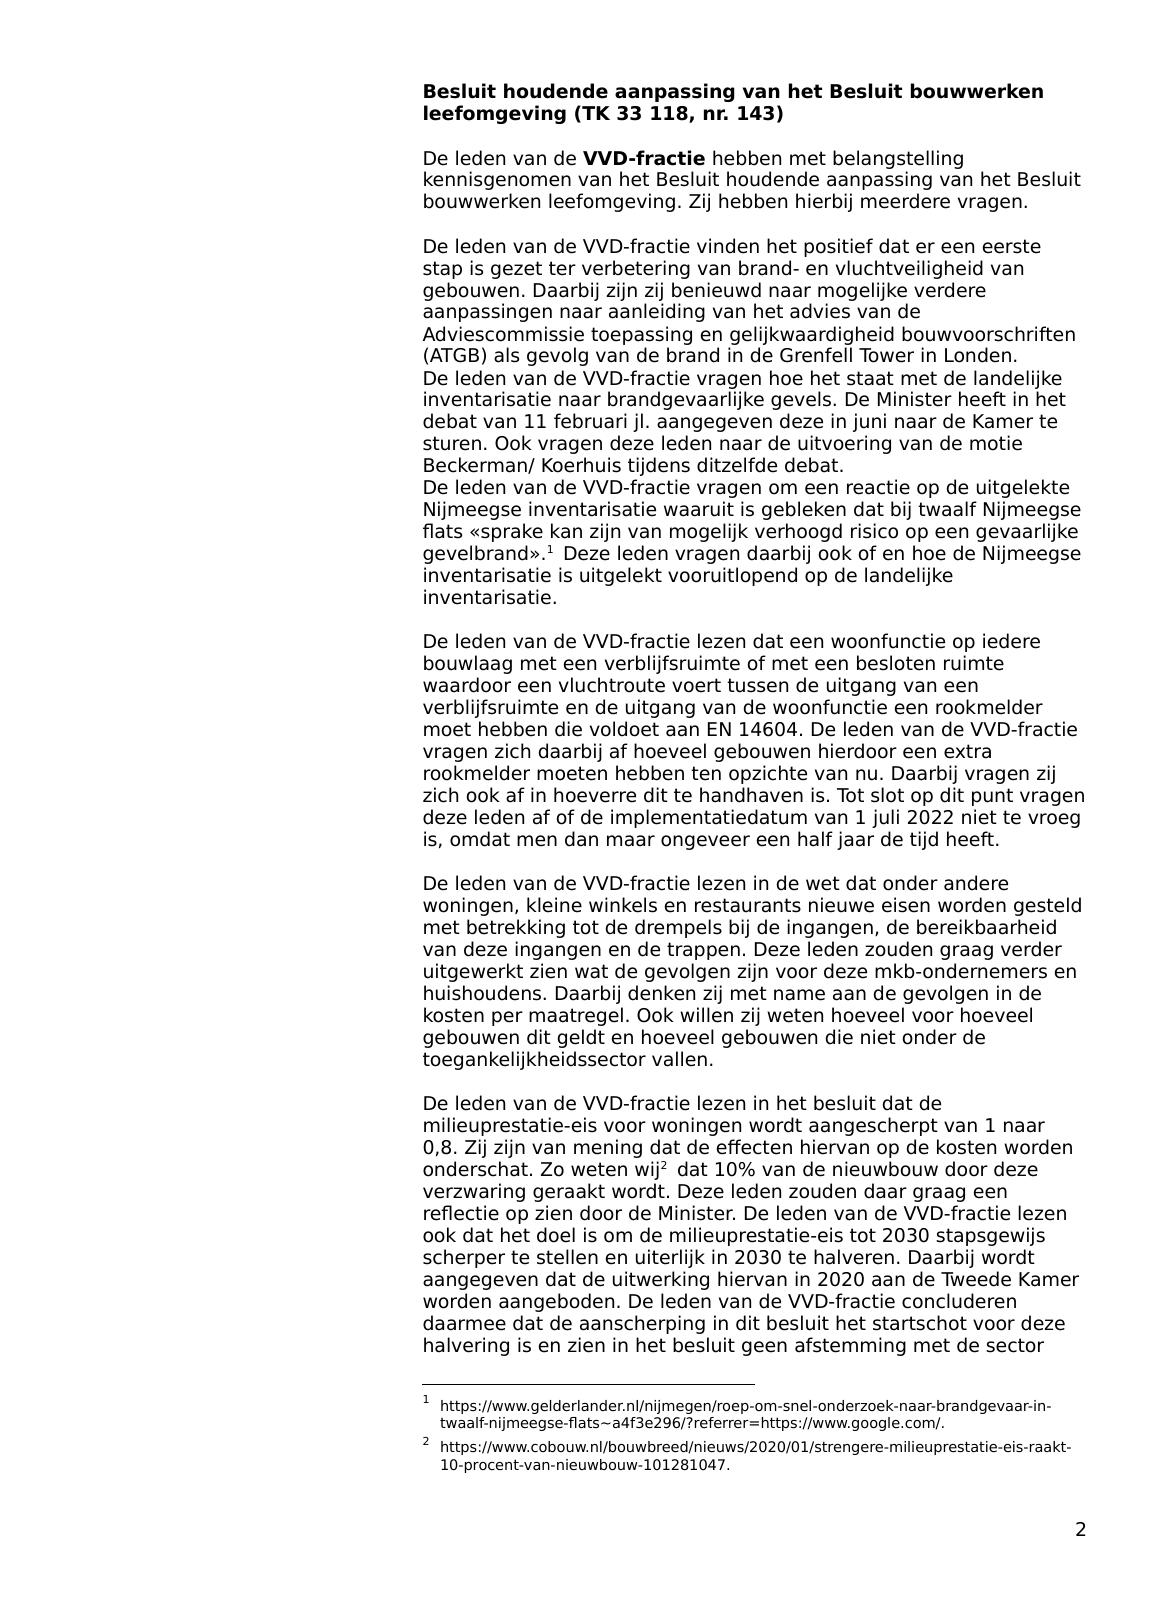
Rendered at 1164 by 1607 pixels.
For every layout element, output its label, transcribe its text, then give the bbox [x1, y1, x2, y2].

text https://www.gelderlander.nl/nijmegen/roep-om-snel-onderzoek-naar-brandgevaar-in-twaalf-nijmeegse-flats~a4f3e296/?referrer=https://www.google.com/. [422, 1393, 1087, 1432]
text De leden van de VVD-fractie hebben met belangstelling kennisgenomen van het Besluit houdende aanpassing van het Besluit bouwwerken leefomgeving. Zij hebben hierbij meerdere vragen. [422, 147, 1087, 213]
text De leden van de VVD-fractie vinden het positief dat er een eerste stap is gezet ter verbetering van brand- en vluchtveiligheid van gebouwen. Daarbij zijn zij benieuwd naar mogelijke verdere aanpassingen naar aanleiding van het advies van de Adviescommissie toepassing en gelijkwaardigheid bouwvoorschriften (ATGB) als gevolg van de brand in de Grenfell Tower in Londen. [422, 236, 1087, 367]
text De leden van de VVD-fractie lezen dat een woonfunctie op iedere bouwlaag met een verblijfsruimte of met een besloten ruimte waardoor een vluchtroute voert tussen de uitgang van een verblijfsruimte en de uitgang van de woonfunctie een rookmelder moet hebben die voldoet aan EN 14604. De leden van de VVD-fractie vragen zich daarbij af hoeveel gebouwen hierdoor een extra rookmelder moeten hebben ten opzichte van nu. Daarbij vragen zij zich ook af in hoeverre dit te handhaven is. Tot slot op dit punt vragen deze leden af of de implementatiedatum van 1 juli 2022 niet te vroeg is, omdat men dan maar ongeveer een half jaar de tijd heeft. [422, 631, 1087, 851]
text https://www.cobouw.nl/bouwbreed/nieuws/2020/01/strengere-milieuprestatie-eis-raakt-10-procent-van-nieuwbouw-101281047. [422, 1435, 1087, 1474]
text De leden van de VVD-fractie vragen om een reactie op de uitgelekte Nijmeegse inventarisatie waaruit is gebleken dat bij twaalf Nijmeegse flats «sprake kan zijn van mogelijk verhoogd risico op een gevaarlijke gevelbrand». Deze leden vragen daarbij ook of en hoe de Nijmeegse inventarisatie is uitgelekt vooruitlopend op de landelijke inventarisatie. [422, 477, 1087, 609]
text De leden van de VVD-fractie lezen in de wet dat onder andere woningen, kleine winkels en restaurants nieuwe eisen worden gesteld met betrekking tot de drempels bij de ingangen, de bereikbaarheid van deze ingangen en de trappen. Deze leden zouden graag verder uitgewerkt zien wat de gevolgen zijn voor deze mkb-ondernemers en huishoudens. Daarbij denken zij met name aan de gevolgen in de kosten per maatregel. Ook willen zij weten hoeveel voor hoeveel gebouwen dit geldt en hoeveel gebouwen die niet onder de toegankelijkheidssector vallen. [422, 873, 1087, 1071]
text De leden van de VVD-fractie vragen hoe het staat met de landelijke inventarisatie naar brandgevaarlijke gevels. De Minister heeft in het debat van 11 februari jl. aangegeven deze in juni naar de Kamer te sturen. Ook vragen deze leden naar de uitvoering van de motie Beckerman/ Koerhuis tijdens ditzelfde debat. [422, 367, 1087, 477]
subtitle Besluit houdende aanpassing van het Besluit bouwwerken leefomgeving (TK 33 118, nr. 143) [422, 81, 1087, 125]
text De leden van de VVD-fractie lezen in het besluit dat de milieuprestatie-eis voor woningen wordt aangescherpt van 1 naar 0,8. Zij zijn van mening dat de effecten hiervan op de kosten worden onderschat. Zo weten wij dat 10% van de nieuwbouw door deze verzwaring geraakt wordt. Deze leden zouden daar graag een reflectie op zien door de Minister. De leden van de VVD-fractie lezen ook dat het doel is om de milieuprestatie-eis tot 2030 stapsgewijs scherper te stellen en uiterlijk in 2030 te halveren. Daarbij wordt aangegeven dat de uitwerking hiervan in 2020 aan de Tweede Kamer worden aangeboden. De leden van de VVD-fractie concluderen daarmee dat de aanscherping in dit besluit het startschot voor deze halvering is en zien in het besluit geen afstemming met de sector [422, 1093, 1087, 1357]
